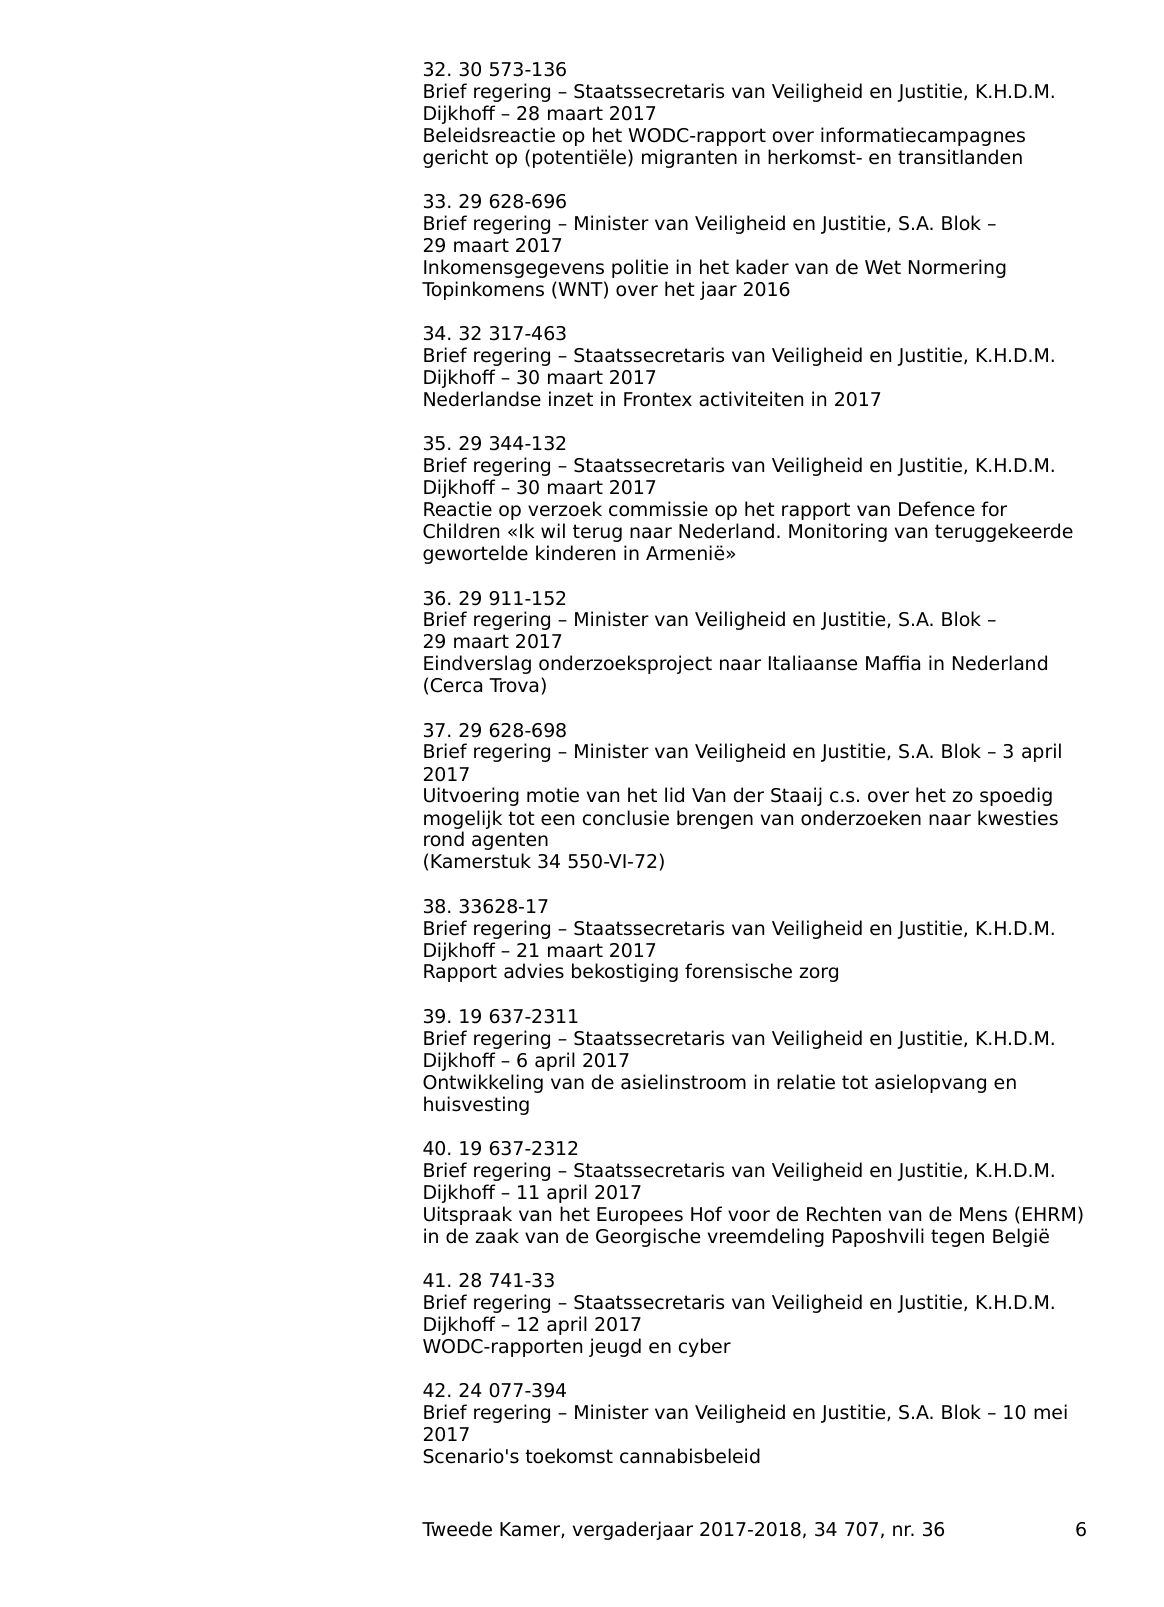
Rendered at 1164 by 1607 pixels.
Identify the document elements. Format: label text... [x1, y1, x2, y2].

text 32. 30 573-136 [422, 59, 1087, 81]
text Brief regering – Staatssecretaris van Veiligheid en Justitie, K.H.D.M. Dijkhoff – 28 maart 2017 [422, 81, 1087, 125]
text (Kamerstuk 34 550-VI-72) [422, 851, 1087, 873]
text 41. 28 741-33 [422, 1270, 1087, 1292]
text 35. 29 344-132 [422, 433, 1087, 455]
text Uitspraak van het Europees Hof voor de Rechten van de Mens (EHRM) in de zaak van de Georgische vreemdeling Paposhvili tegen België [422, 1204, 1087, 1248]
text 38. 33628-17 [422, 896, 1087, 917]
text Brief regering – Staatssecretaris van Veiligheid en Justitie, K.H.D.M. Dijkhoff – 21 maart 2017 [422, 917, 1087, 961]
text Brief regering – Staatssecretaris van Veiligheid en Justitie, K.H.D.M. Dijkhoff – 6 april 2017 [422, 1028, 1087, 1072]
text 34. 32 317-463 [422, 323, 1087, 345]
text 33. 29 628-696 [422, 191, 1087, 213]
text Brief regering – Minister van Veiligheid en Justitie, S.A. Blok – 29 maart 2017 [422, 213, 1087, 257]
text Brief regering – Minister van Veiligheid en Justitie, S.A. Blok – 10 mei 2017 [422, 1402, 1087, 1446]
text Reactie op verzoek commissie op het rapport van Defence for Children «Ik wil terug naar Nederland. Monitoring van teruggekeerde gewortelde kinderen in Armenië» [422, 499, 1087, 565]
text WODC-rapporten jeugd en cyber [422, 1336, 1087, 1358]
text Brief regering – Staatssecretaris van Veiligheid en Justitie, K.H.D.M. Dijkhoff – 12 april 2017 [422, 1292, 1087, 1336]
text Uitvoering motie van het lid Van der Staaij c.s. over het zo spoedig mogelijk tot een conclusie brengen van onderzoeken naar kwesties rond agenten [422, 785, 1087, 851]
text 39. 19 637-2311 [422, 1006, 1087, 1028]
text Ontwikkeling van de asielinstroom in relatie tot asielopvang en huisvesting [422, 1072, 1087, 1116]
text 36. 29 911-152 [422, 587, 1087, 609]
text Scenario's toekomst cannabisbeleid [422, 1446, 1087, 1468]
text Brief regering – Minister van Veiligheid en Justitie, S.A. Blok – 3 april 2017 [422, 741, 1087, 785]
text Rapport advies bekostiging forensische zorg [422, 961, 1087, 983]
text Brief regering – Staatssecretaris van Veiligheid en Justitie, K.H.D.M. Dijkhoff – 30 maart 2017 [422, 455, 1087, 499]
text Brief regering – Staatssecretaris van Veiligheid en Justitie, K.H.D.M. Dijkhoff – 11 april 2017 [422, 1160, 1087, 1204]
text Beleidsreactie op het WODC-rapport over informatiecampagnes gericht op (potentiële) migranten in herkomst- en transitlanden [422, 125, 1087, 169]
text Brief regering – Staatssecretaris van Veiligheid en Justitie, K.H.D.M. Dijkhoff – 30 maart 2017 [422, 345, 1087, 389]
text Inkomensgegevens politie in het kader van de Wet Normering Topinkomens (WNT) over het jaar 2016 [422, 257, 1087, 301]
text 40. 19 637-2312 [422, 1138, 1087, 1160]
text Eindverslag onderzoeksproject naar Italiaanse Maffia in Nederland (Cerca Trova) [422, 653, 1087, 697]
text 37. 29 628-698 [422, 719, 1087, 741]
text Nederlandse inzet in Frontex activiteiten in 2017 [422, 389, 1087, 411]
text Brief regering – Minister van Veiligheid en Justitie, S.A. Blok – 29 maart 2017 [422, 609, 1087, 653]
text 42. 24 077-394 [422, 1380, 1087, 1402]
